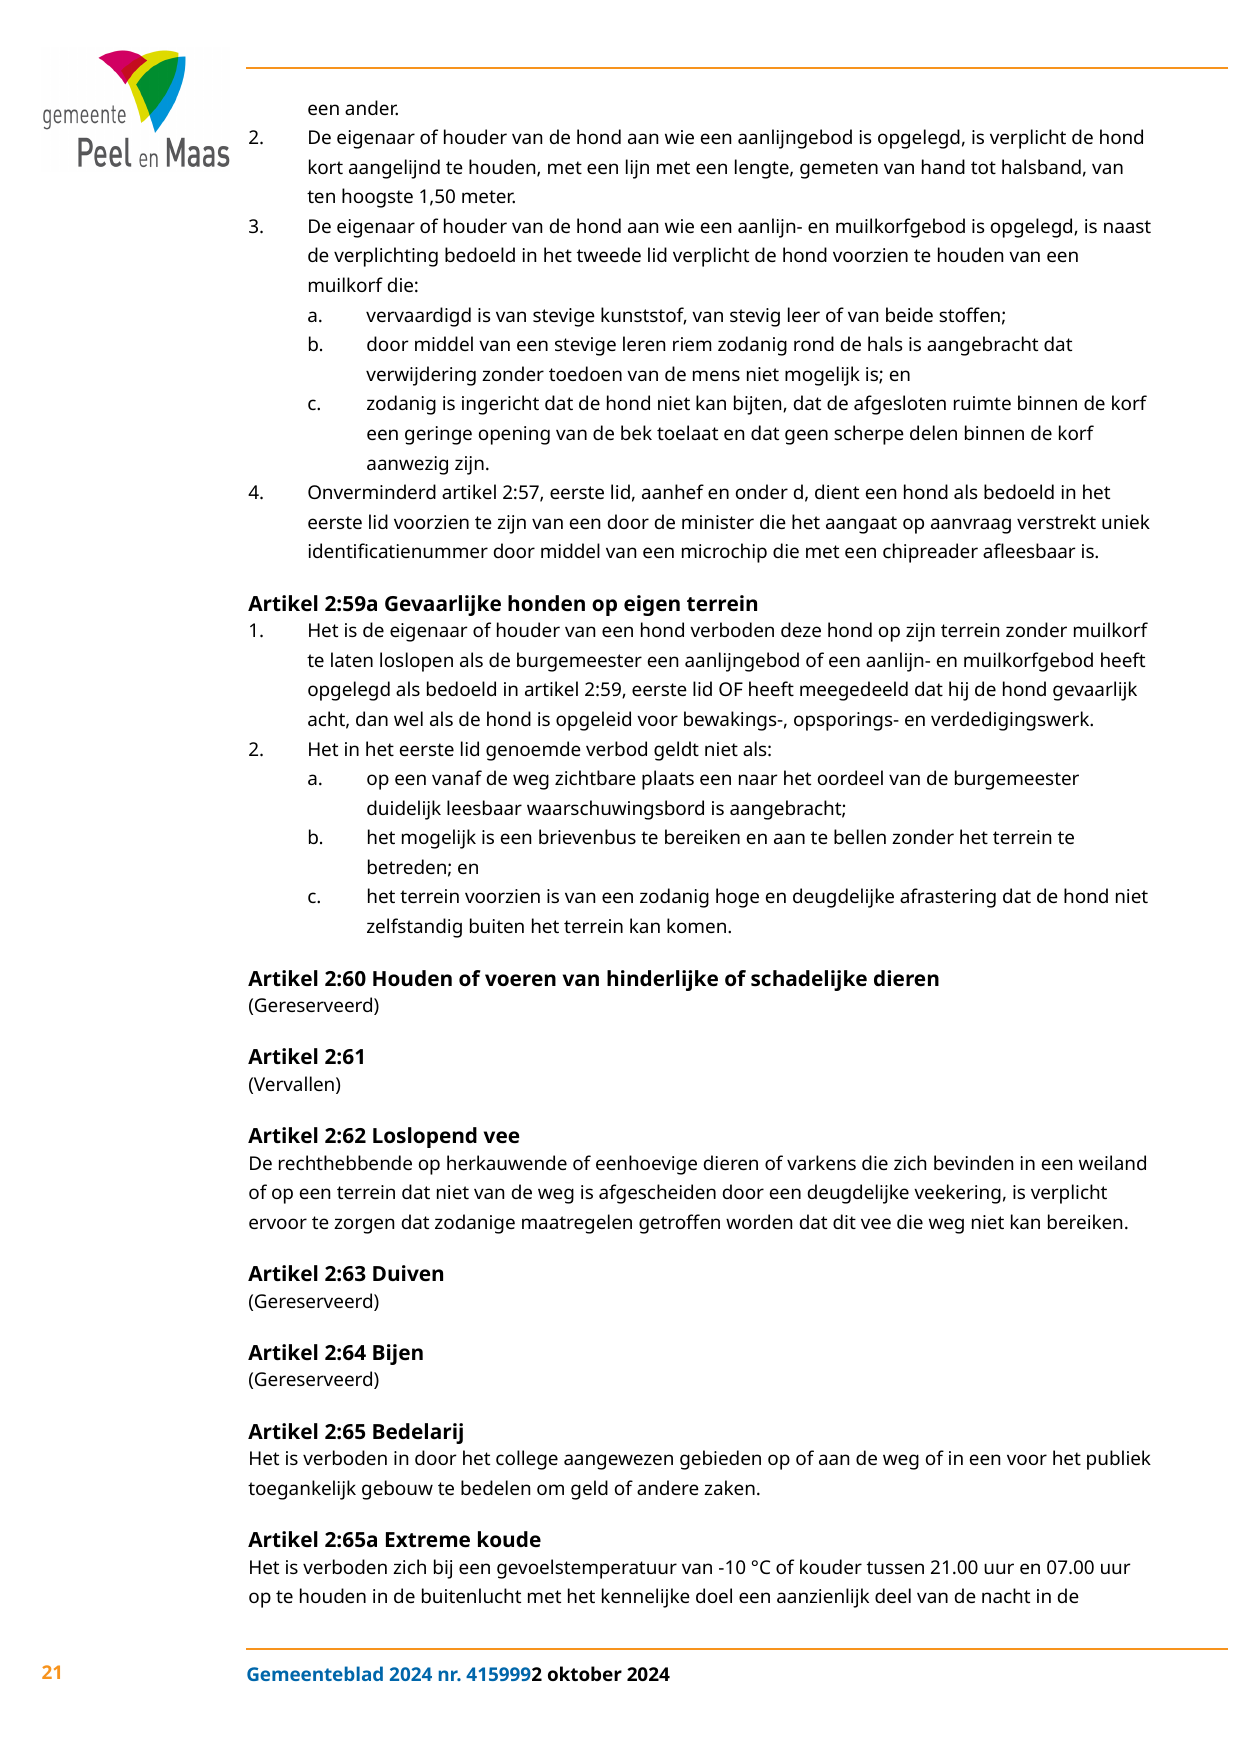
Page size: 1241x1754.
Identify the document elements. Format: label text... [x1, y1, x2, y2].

text De rechthebbende op herkauwende of eenhoevige dieren of varkens die zich bevinden in een weiland of op een terrein dat niet van de weg is afgescheiden door een deugdelijke veekering, is verplicht ervoor te zorgen dat zodanige maatregelen getroffen worden dat dit vee die weg niet kan bereiken. [248, 1150, 1152, 1235]
text Artikel 2:61 [248, 1042, 1152, 1071]
text Artikel 2:62 Loslopend vee [248, 1121, 1152, 1150]
list het terrein voorzien is van een zodanig hoge en deugdelijke afrastering dat de hond niet zelfstandig buiten het terrein kan komen. [307, 884, 1152, 939]
text Artikel 2:65a Extreme koude [248, 1526, 1152, 1554]
list Onverminderd artikel 2:57, eerste lid, aanhef en onder d, dient een hond als bedoeld in het eerste lid voorzien te zijn van een door de minister die het aangaat op aanvraag verstrekt uniek identificatienummer door middel van een microchip die met een chipreader afleesbaar is. [248, 479, 1152, 564]
list door middel van een stevige leren riem zodanig rond de hals is aangebracht dat verwijdering zonder toedoen van de mens niet mogelijk is; en [307, 331, 1152, 387]
text Artikel 2:59a Gevaarlijke honden op eigen terrein [248, 589, 1152, 617]
list De eigenaar of houder van de hond aan wie een aanlijn- en muilkorfgebod is opgelegd, is naast de verplichting bedoeld in het tweede lid verplicht de hond voorzien te houden van een muilkorf die: [248, 213, 1152, 298]
list vervaardigd is van stevige kunststof, van stevig leer of van beide stoffen; [307, 302, 1152, 328]
text (Gereserveerd) [248, 992, 1152, 1018]
list op een vanaf de weg zichtbare plaats een naar het oordeel van de burgemeester duidelijk leesbaar waarschuwingsbord is aangebracht; [307, 765, 1152, 821]
text Het is verboden zich bij een gevoelstemperatuur van -10 °C of kouder tussen 21.00 uur en 07.00 uur op te houden in de buitenlucht met het kennelijke doel een aanzienlijk deel van de nacht in de [248, 1554, 1152, 1609]
list Het is de eigenaar of houder van een hond verboden deze hond op zijn terrein zonder muilkorf te laten loslopen als de burgemeester een aanlijngebod of een aanlijn- en muilkorfgebod heeft opgelegd als bedoeld in artikel 2:59, eerste lid OF heeft meegedeeld dat hij de hond gevaarlijk acht, dan wel als de hond is opgeleid voor bewakings-, opsporings- en verdedigingswerk. [248, 617, 1152, 732]
text Het is verboden in door het college aangewezen gebieden op of aan de weg of in een voor het publiek toegankelijk gebouw te bedelen om geld of andere zaken. [248, 1446, 1152, 1501]
list Het in het eerste lid genoemde verbod geldt niet als: [248, 736, 1152, 761]
text Artikel 2:65 Bedelarij [248, 1417, 1152, 1446]
text Artikel 2:64 Bijen [248, 1338, 1152, 1367]
text Artikel 2:60 Houden of voeren van hinderlijke of schadelijke dieren [248, 964, 1152, 992]
text (Vervallen) [248, 1071, 1152, 1097]
picture [41, 47, 231, 172]
list zodanig is ingericht dat de hond niet kan bijten, dat de afgesloten ruimte binnen de korf een geringe opening van de bek toelaat en dat geen scherpe delen binnen de korf aanwezig zijn. [307, 391, 1152, 476]
list het mogelijk is een brievenbus te bereiken en aan te bellen zonder het terrein te betreden; en [307, 824, 1152, 880]
text (Gereserveerd) [248, 1367, 1152, 1392]
list een ander. [248, 95, 1152, 121]
list De eigenaar of houder van de hond aan wie een aanlijngebod is opgelegd, is verplicht de hond kort aangelijnd te houden, met een lijn met een lengte, gemeten van hand tot halsband, van ten hoogste 1,50 meter. [248, 124, 1152, 209]
text Artikel 2:63 Duiven [248, 1259, 1152, 1288]
text (Gereserveerd) [248, 1288, 1152, 1313]
